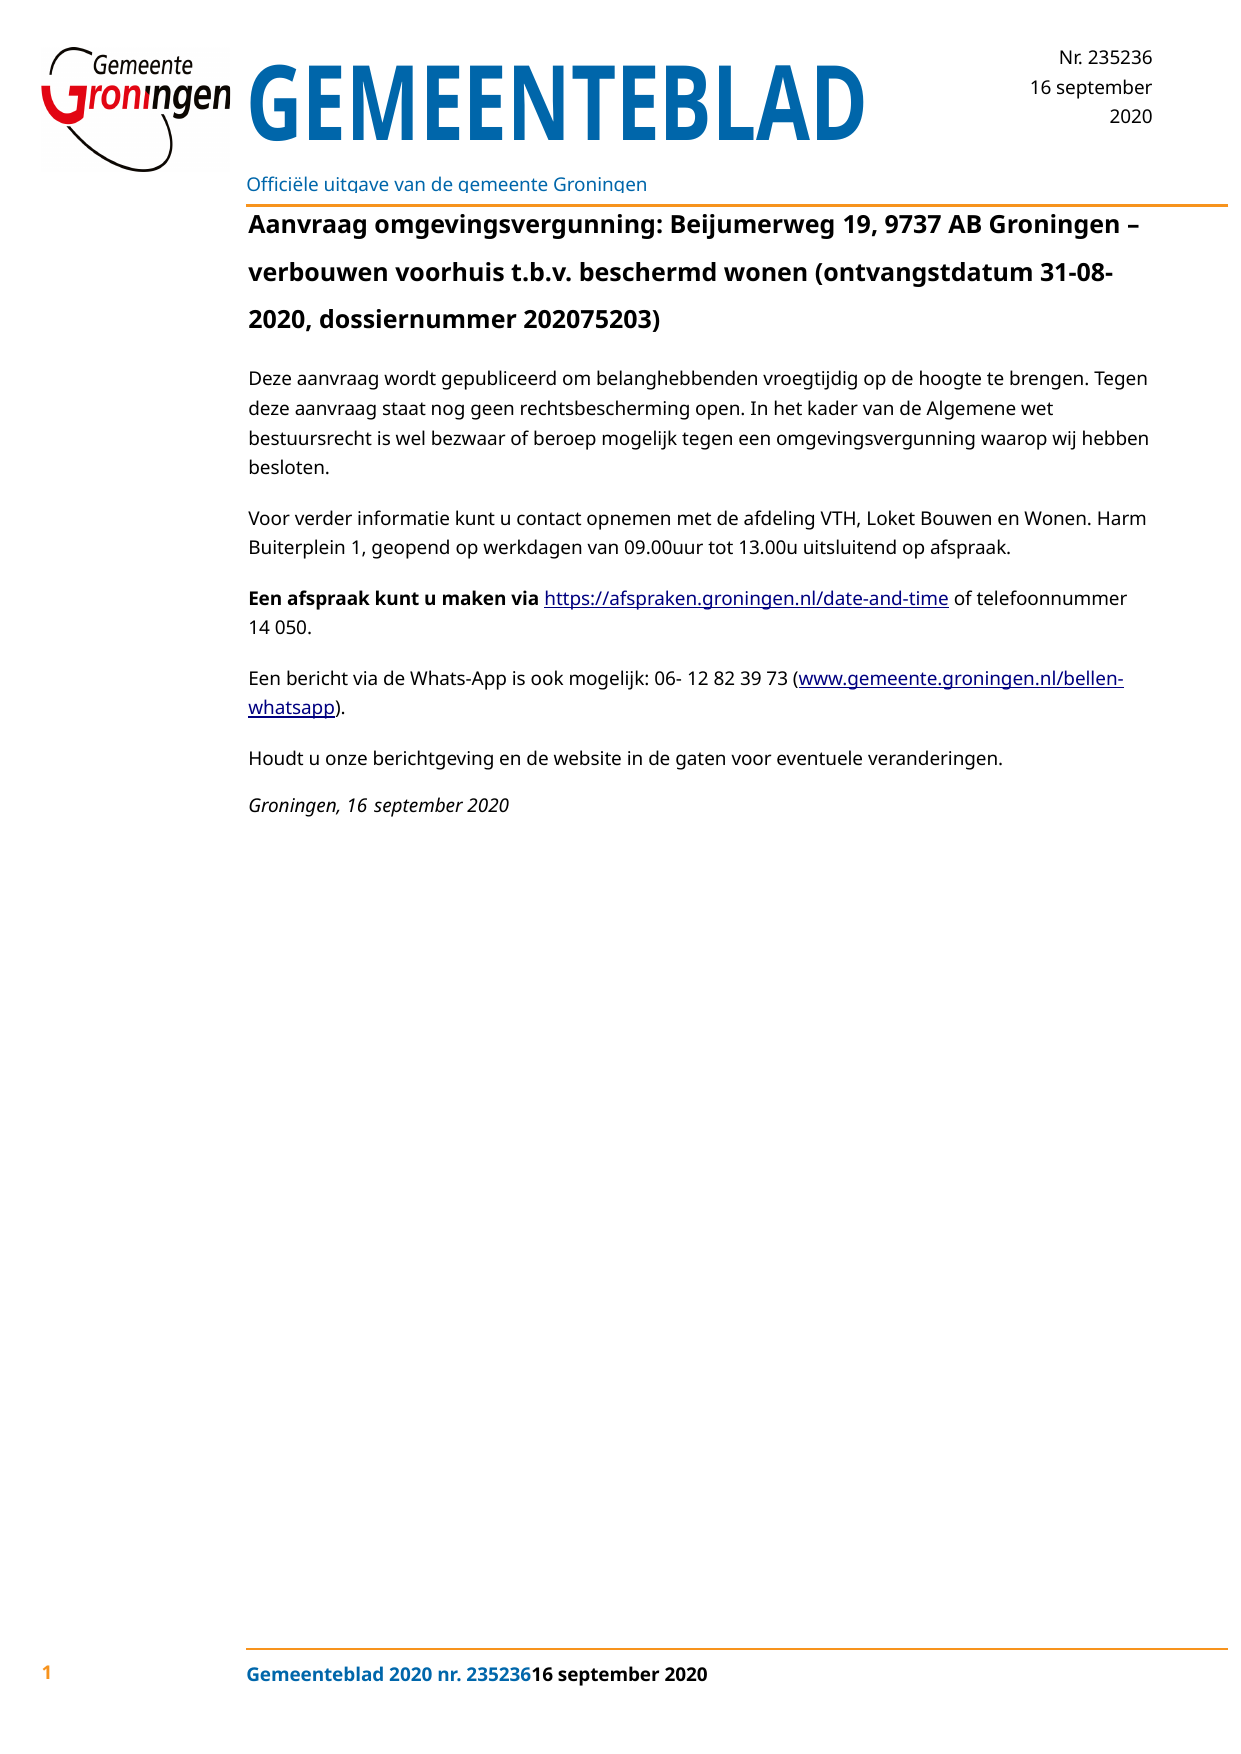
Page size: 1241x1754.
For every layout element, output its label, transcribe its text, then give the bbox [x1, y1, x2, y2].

text Voor verder informatie kunt u contact opnemen met de afdeling VTH, Loket Bouwen en Wonen. Harm Buiterplein 1, geopend op werkdagen van 09.00uur tot 13.00u uitsluitend op afspraak. [248, 505, 1152, 560]
text Groningen, 16 september 2020 [248, 792, 1152, 818]
text Houdt u onze berichtgeving en de website in de gaten voor eventuele veranderingen. [248, 745, 1152, 770]
text Een bericht via de Whats-App is ook mogelijk: 06- 12 82 39 73 (www.gemeente.groningen.nl/bellen-whatsapp). [248, 665, 1152, 720]
text Deze aanvraag wordt gepubliceerd om belanghebbenden vroegtijdig op de hoogte te brengen. Tegen deze aanvraag staat nog geen rechtsbescherming open. In het kader van de Algemene wet bestuursrecht is wel bezwaar of beroep mogelijk tegen een omgevingsvergunning waarop wij hebben besloten. [248, 366, 1152, 480]
text Een afspraak kunt u maken via https://afspraken.groningen.nl/date-and-time of telefoonnummer 14 050. [248, 585, 1152, 640]
text Aanvraag omgevingsvergunning: Beijumerweg 19, 9737 AB Groningen – verbouwen voorhuis t.b.v. beschermd wonen (ontvangstdatum 31-08-2020, dossiernummer 202075203) [248, 207, 1152, 336]
picture [41, 47, 231, 172]
